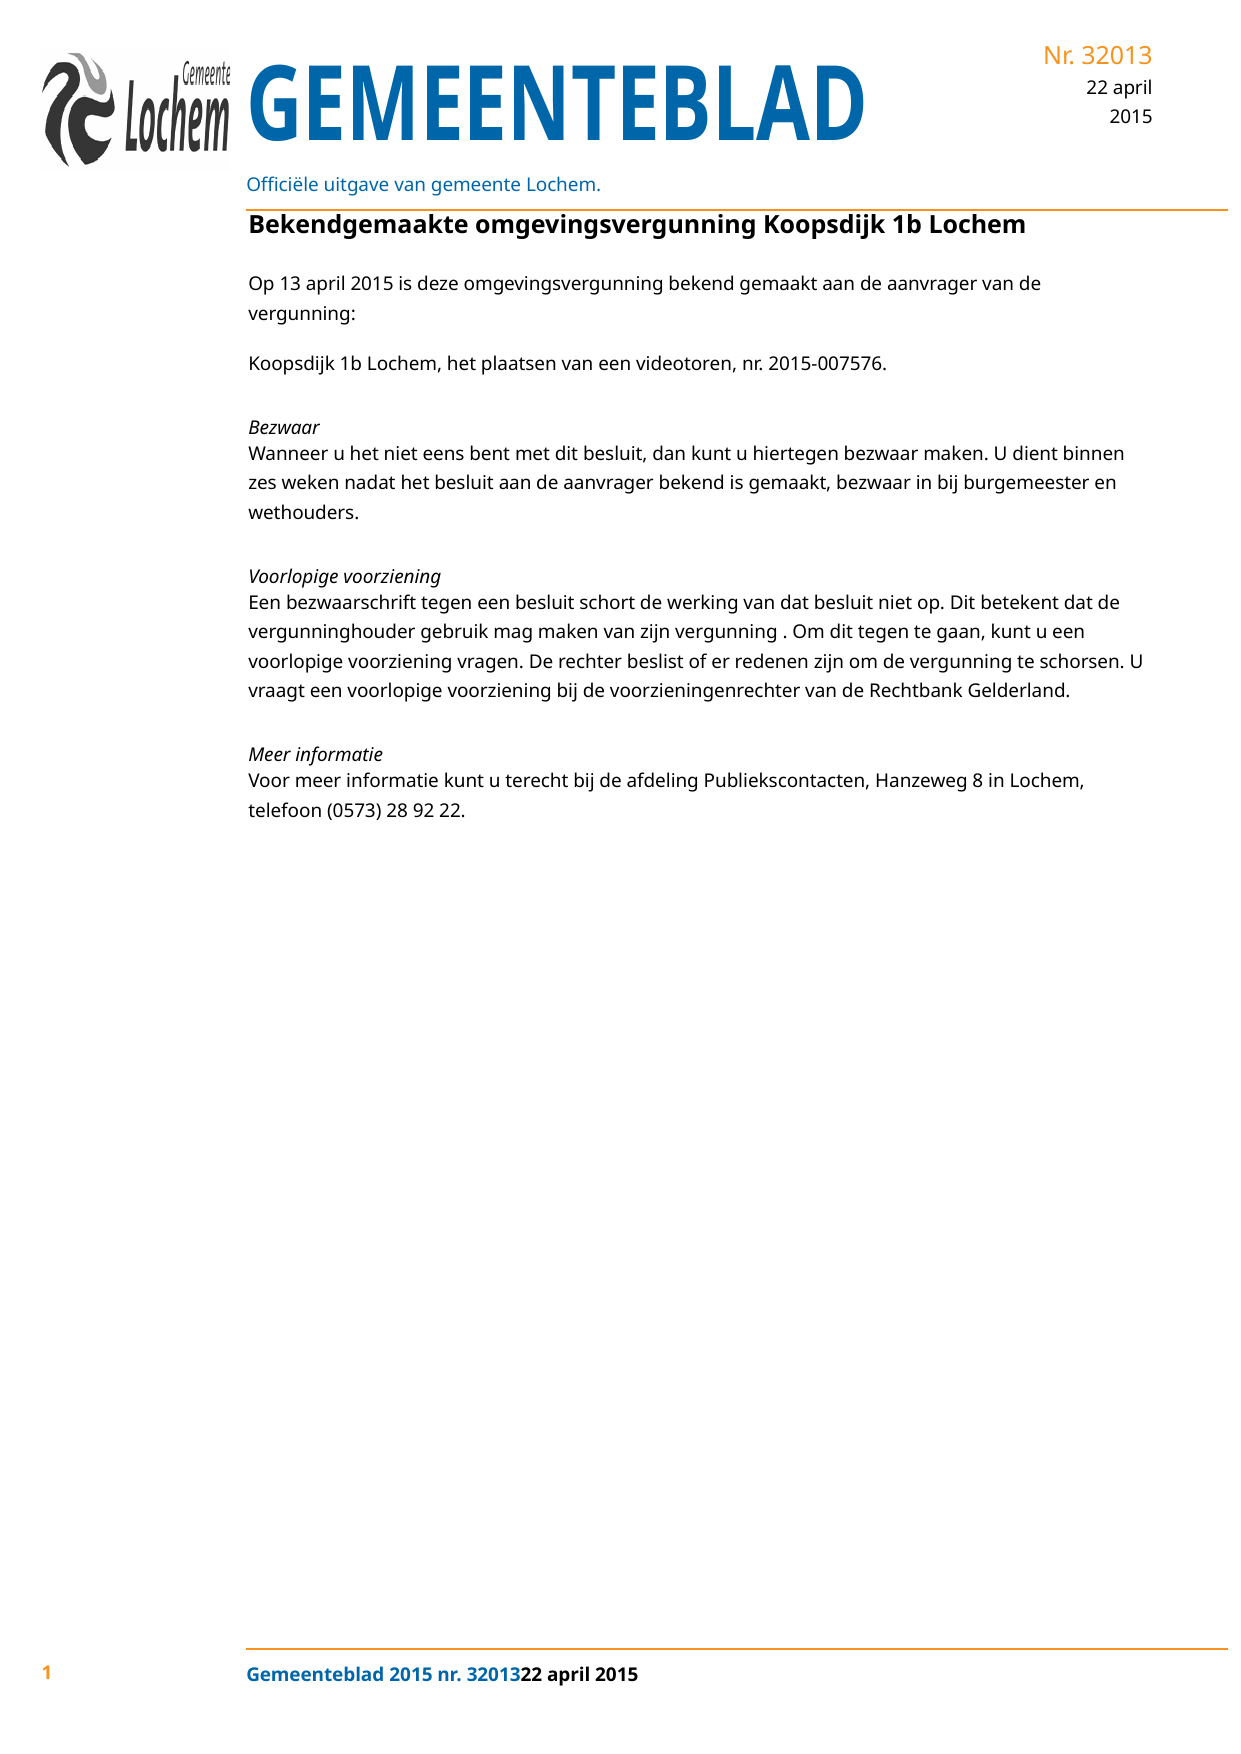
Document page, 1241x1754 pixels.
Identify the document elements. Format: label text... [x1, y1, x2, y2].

text Op 13 april 2015 is deze omgevingsvergunning bekend gemaakt aan de aanvrager van de vergunning: [248, 270, 1152, 326]
picture [41, 47, 231, 172]
text Meer informatie [248, 742, 1152, 767]
text Voorlopige voorziening [248, 563, 1152, 589]
text Koopsdijk 1b Lochem, het plaatsen van een videotoren, nr. 2015-007576. [248, 350, 1152, 376]
text Voor meer informatie kunt u terecht bij de afdeling Publiekscontacten, Hanzeweg 8 in Lochem, telefoon (0573) 28 92 22. [248, 767, 1152, 823]
text Bezwaar [248, 414, 1152, 440]
text Bekendgemaakte omgevingsvergunning Koopsdijk 1b Lochem [248, 211, 1152, 241]
text Wanneer u het niet eens bent met dit besluit, dan kunt u hiertegen bezwaar maken. U dient binnen zes weken nadat het besluit aan de aanvrager bekend is gemaakt, bezwaar in bij burgemeester en wethouders. [248, 440, 1152, 525]
text Een bezwaarschrift tegen een besluit schort de werking van dat besluit niet op. Dit betekent dat de vergunninghouder gebruik mag maken van zijn vergunning . Om dit tegen te gaan, kunt u een voorlopige voorziening vragen. De rechter beslist of er redenen zijn om de vergunning te schorsen. U vraagt een voorlopige voorziening bij de voorzieningenrechter van de Rechtbank Gelderland. [248, 589, 1152, 703]
